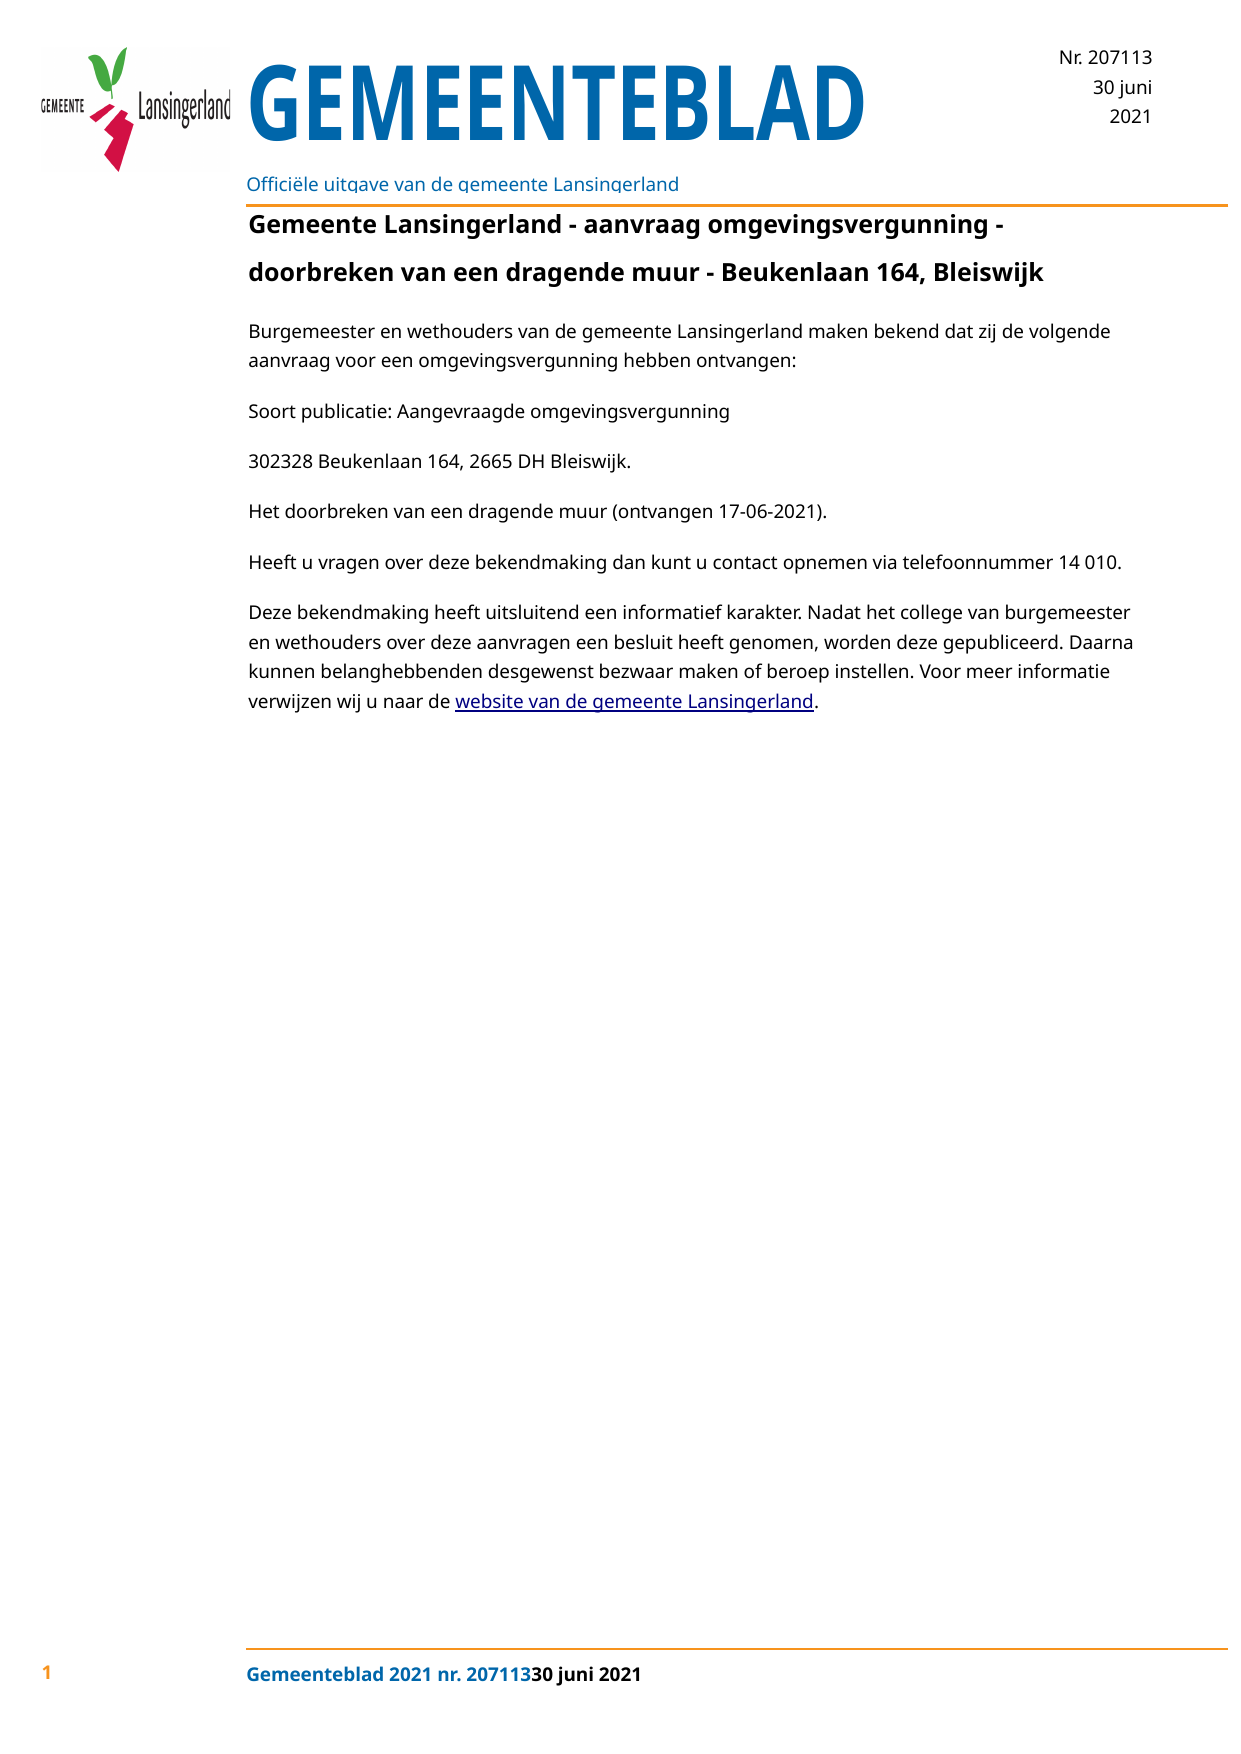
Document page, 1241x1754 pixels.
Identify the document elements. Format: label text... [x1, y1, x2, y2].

text Het doorbreken van een dragende muur (ontvangen 17-06-2021). [248, 499, 1152, 524]
text Soort publicatie: Aangevraagde omgevingsvergunning [248, 398, 1152, 424]
text Heeft u vragen over deze bekendmaking dan kunt u contact opnemen via telefoonnummer 14 010. [248, 549, 1152, 575]
text 302328 Beukenlaan 164, 2665 DH Bleiswijk. [248, 448, 1152, 474]
text Gemeente Lansingerland - aanvraag omgevingsvergunning - doorbreken van een dragende muur - Beukenlaan 164, Bleiswijk [248, 207, 1152, 288]
picture [41, 47, 231, 172]
text Deze bekendmaking heeft uitsluitend een informatief karakter. Nadat het college van burgemeester en wethouders over deze aanvragen een besluit heeft genomen, worden deze gepubliceerd. Daarna kunnen belanghebbenden desgewenst bezwaar maken of beroep instellen. Voor meer informatie verwijzen wij u naar de website van de gemeente Lansingerland. [248, 599, 1152, 714]
text Burgemeester en wethouders van de gemeente Lansingerland maken bekend dat zij de volgende aanvraag voor een omgevingsvergunning hebben ontvangen: [248, 318, 1152, 373]
